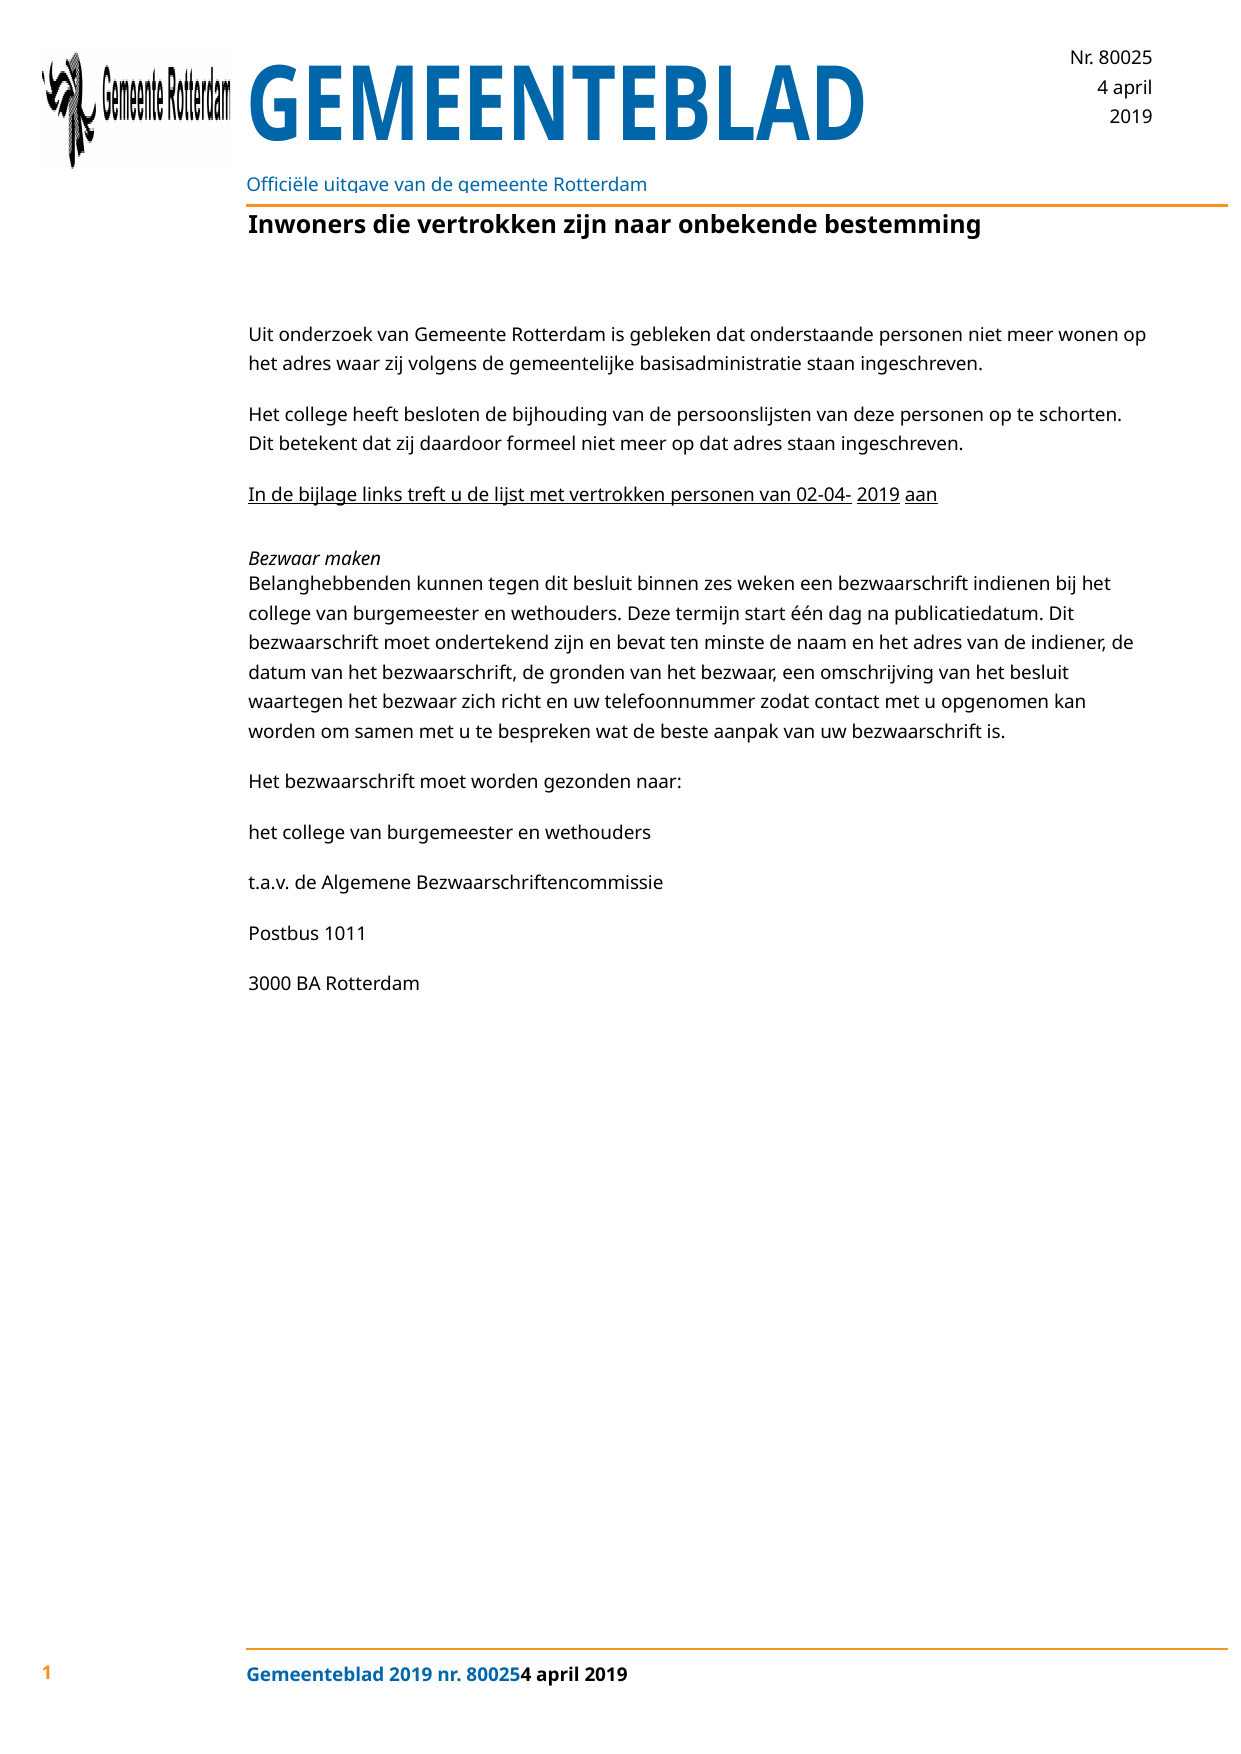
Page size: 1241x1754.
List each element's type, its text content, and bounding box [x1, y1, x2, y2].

text het college van burgemeester en wethouders [248, 819, 1152, 845]
text Uit onderzoek van Gemeente Rotterdam is gebleken dat onderstaande personen niet meer wonen op het adres waar zij volgens de gemeentelijke basisadministratie staan ingeschreven. [248, 321, 1152, 376]
text t.a.v. de Algemene Bezwaarschriftencommissie [248, 869, 1152, 895]
text 3000 BA Rotterdam [248, 970, 1152, 996]
text Het college heeft besloten de bijhouding van de persoonslijsten van deze personen op te schorten. Dit betekent dat zij daardoor formeel niet meer op dat adres staan ingeschreven. [248, 401, 1152, 456]
text In de bijlage links treft u de lijst met vertrokken personen van 02-04- 2019 aan [248, 481, 1152, 506]
picture [41, 47, 231, 172]
text Belanghebbenden kunnen tegen dit besluit binnen zes weken een bezwaarschrift indienen bij het college van burgemeester en wethouders. Deze termijn start één dag na publicatiedatum. Dit bezwaarschrift moet ondertekend zijn en bevat ten minste de naam en het adres van de indiener, de datum van het bezwaarschrift, de gronden van het bezwaar, een omschrijving van het besluit waartegen het bezwaar zich richt en uw telefoonnummer zodat contact met u opgenomen kan worden om samen met u te bespreken wat de beste aanpak van uw bezwaarschrift is. [248, 570, 1152, 744]
text Het bezwaarschrift moet worden gezonden naar: [248, 769, 1152, 794]
text Bezwaar maken [248, 545, 1152, 570]
text Inwoners die vertrokken zijn naar onbekende bestemming [248, 207, 1152, 241]
text Postbus 1011 [248, 920, 1152, 946]
